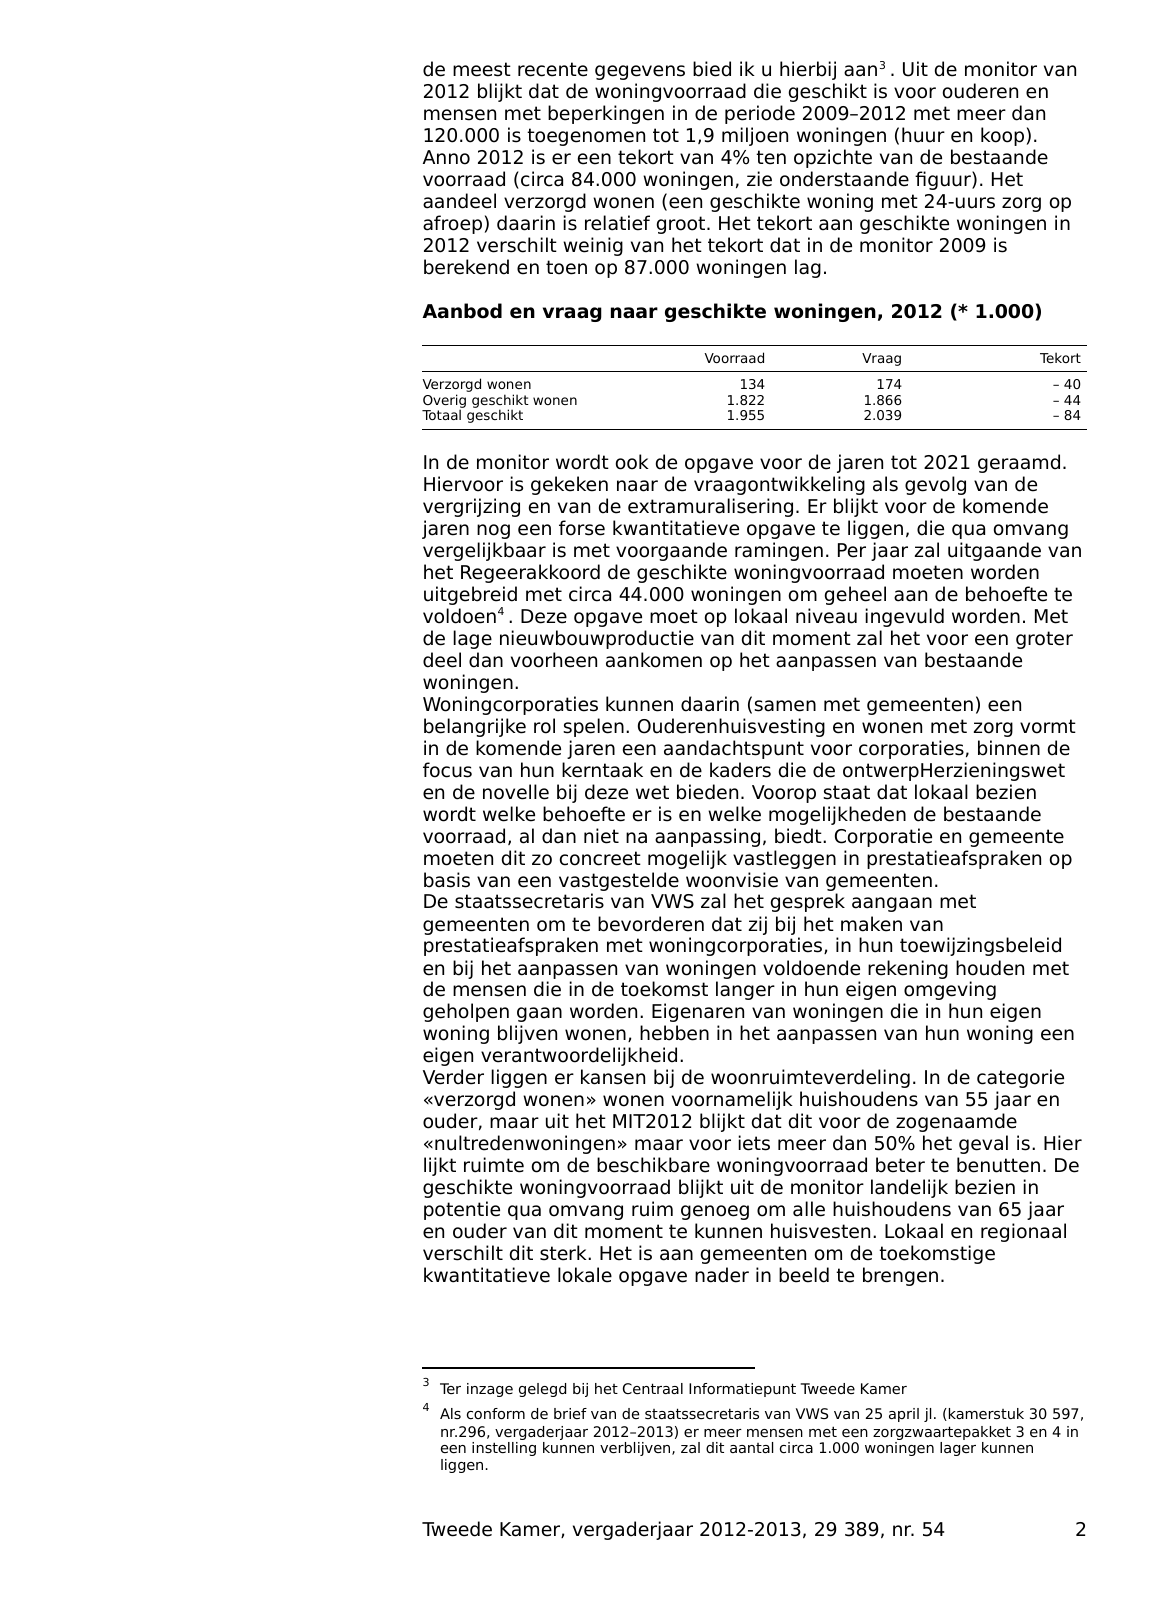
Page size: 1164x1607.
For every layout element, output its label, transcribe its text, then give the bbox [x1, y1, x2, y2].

table_header Voorraad [634, 346, 771, 371]
table_cell 134 [634, 372, 771, 392]
table_cell – 84 [908, 408, 1087, 429]
text Als conform de brief van de staatssecretaris van VWS van 25 april jl. (kamerstuk 30 597, nr.296, vergaderjaar 2012–2013) er meer mensen met een zorgzwaartepakket 3 en 4 in een instelling kunnen verblijven, zal dit aantal circa 1.000 woningen lager kunnen liggen. [422, 1402, 1087, 1474]
table_header [422, 346, 634, 371]
table_cell – 40 [908, 372, 1087, 392]
table_header Tekort [908, 346, 1087, 371]
table_cell 174 [771, 372, 908, 392]
table_cell Verzorgd wonen [422, 372, 634, 392]
table_cell – 44 [908, 393, 1087, 408]
text Woningcorporaties kunnen daarin (samen met gemeenten) een belangrijke rol spelen. Ouderenhuisvesting en wonen met zorg vormt in de komende jaren een aandachtspunt voor corporaties, binnen de focus van hun kerntaak en de kaders die de ontwerpHerzieningswet en de novelle bij deze wet bieden. Voorop staat dat lokaal bezien wordt welke behoefte er is en welke mogelijkheden de bestaande voorraad, al dan niet na aanpassing, biedt. Corporatie en gemeente moeten dit zo concreet mogelijk vastleggen in prestatieafspraken op basis van een vastgestelde woonvisie van gemeenten. [422, 694, 1087, 891]
text Ter inzage gelegd bij het Centraal Informatiepunt Tweede Kamer [422, 1377, 1087, 1399]
table_cell 1.955 [634, 408, 771, 429]
table_cell Overig geschikt wonen [422, 393, 634, 408]
text De staatssecretaris van VWS zal het gesprek aangaan met gemeenten om te bevorderen dat zij bij het maken van prestatieafspraken met woningcorporaties, in hun toewijzingsbeleid en bij het aanpassen van woningen voldoende rekening houden met de mensen die in de toekomst langer in hun eigen omgeving geholpen gaan worden. Eigenaren van woningen die in hun eigen woning blijven wonen, hebben in het aanpassen van hun woning een eigen verantwoordelijkheid. [422, 891, 1087, 1067]
text Verder liggen er kansen bij de woonruimteverdeling. In de categorie «verzorgd wonen» wonen voornamelijk huishoudens van 55 jaar en ouder, maar uit het MIT2012 blijkt dat dit voor de zogenaamde «nultredenwoningen» maar voor iets meer dan 50% het geval is. Hier lijkt ruimte om de beschikbare woningvoorraad beter te benutten. De geschikte woningvoorraad blijkt uit de monitor landelijk bezien in potentie qua omvang ruim genoeg om alle huishoudens van 65 jaar en ouder van dit moment te kunnen huisvesten. Lokaal en regionaal verschilt dit sterk. Het is aan gemeenten om de toekomstige kwantitatieve lokale opgave nader in beeld te brengen. [422, 1067, 1087, 1287]
table_header Vraag [771, 346, 908, 371]
table_cell 1.866 [771, 393, 908, 408]
table_cell 1.822 [634, 393, 771, 408]
table_cell Totaal geschikt [422, 408, 634, 429]
subtitle Aanbod en vraag naar geschikte woningen, 2012 (* 1.000) [422, 301, 1087, 323]
text de meest recente gegevens bied ik u hierbij aan. Uit de monitor van 2012 blijkt dat de woningvoorraad die geschikt is voor ouderen en mensen met beperkingen in de periode 2009–2012 met meer dan 120.000 is toegenomen tot 1,9 miljoen woningen (huur en koop). Anno 2012 is er een tekort van 4% ten opzichte van de bestaande voorraad (circa 84.000 woningen, zie onderstaande figuur). Het aandeel verzorgd wonen (een geschikte woning met 24-uurs zorg op afroep) daarin is relatief groot. Het tekort aan geschikte woningen in 2012 verschilt weinig van het tekort dat in de monitor 2009 is berekend en toen op 87.000 woningen lag. [422, 59, 1087, 279]
table_cell 2.039 [771, 408, 908, 429]
text In de monitor wordt ook de opgave voor de jaren tot 2021 geraamd. Hiervoor is gekeken naar de vraagontwikkeling als gevolg van de vergrijzing en van de extramuralisering. Er blijkt voor de komende jaren nog een forse kwantitatieve opgave te liggen, die qua omvang vergelijkbaar is met voorgaande ramingen. Per jaar zal uitgaande van het Regeerakkoord de geschikte woningvoorraad moeten worden uitgebreid met circa 44.000 woningen om geheel aan de behoefte te voldoen. Deze opgave moet op lokaal niveau ingevuld worden. Met de lage nieuwbouwproductie van dit moment zal het voor een groter deel dan voorheen aankomen op het aanpassen van bestaande woningen. [422, 452, 1087, 694]
